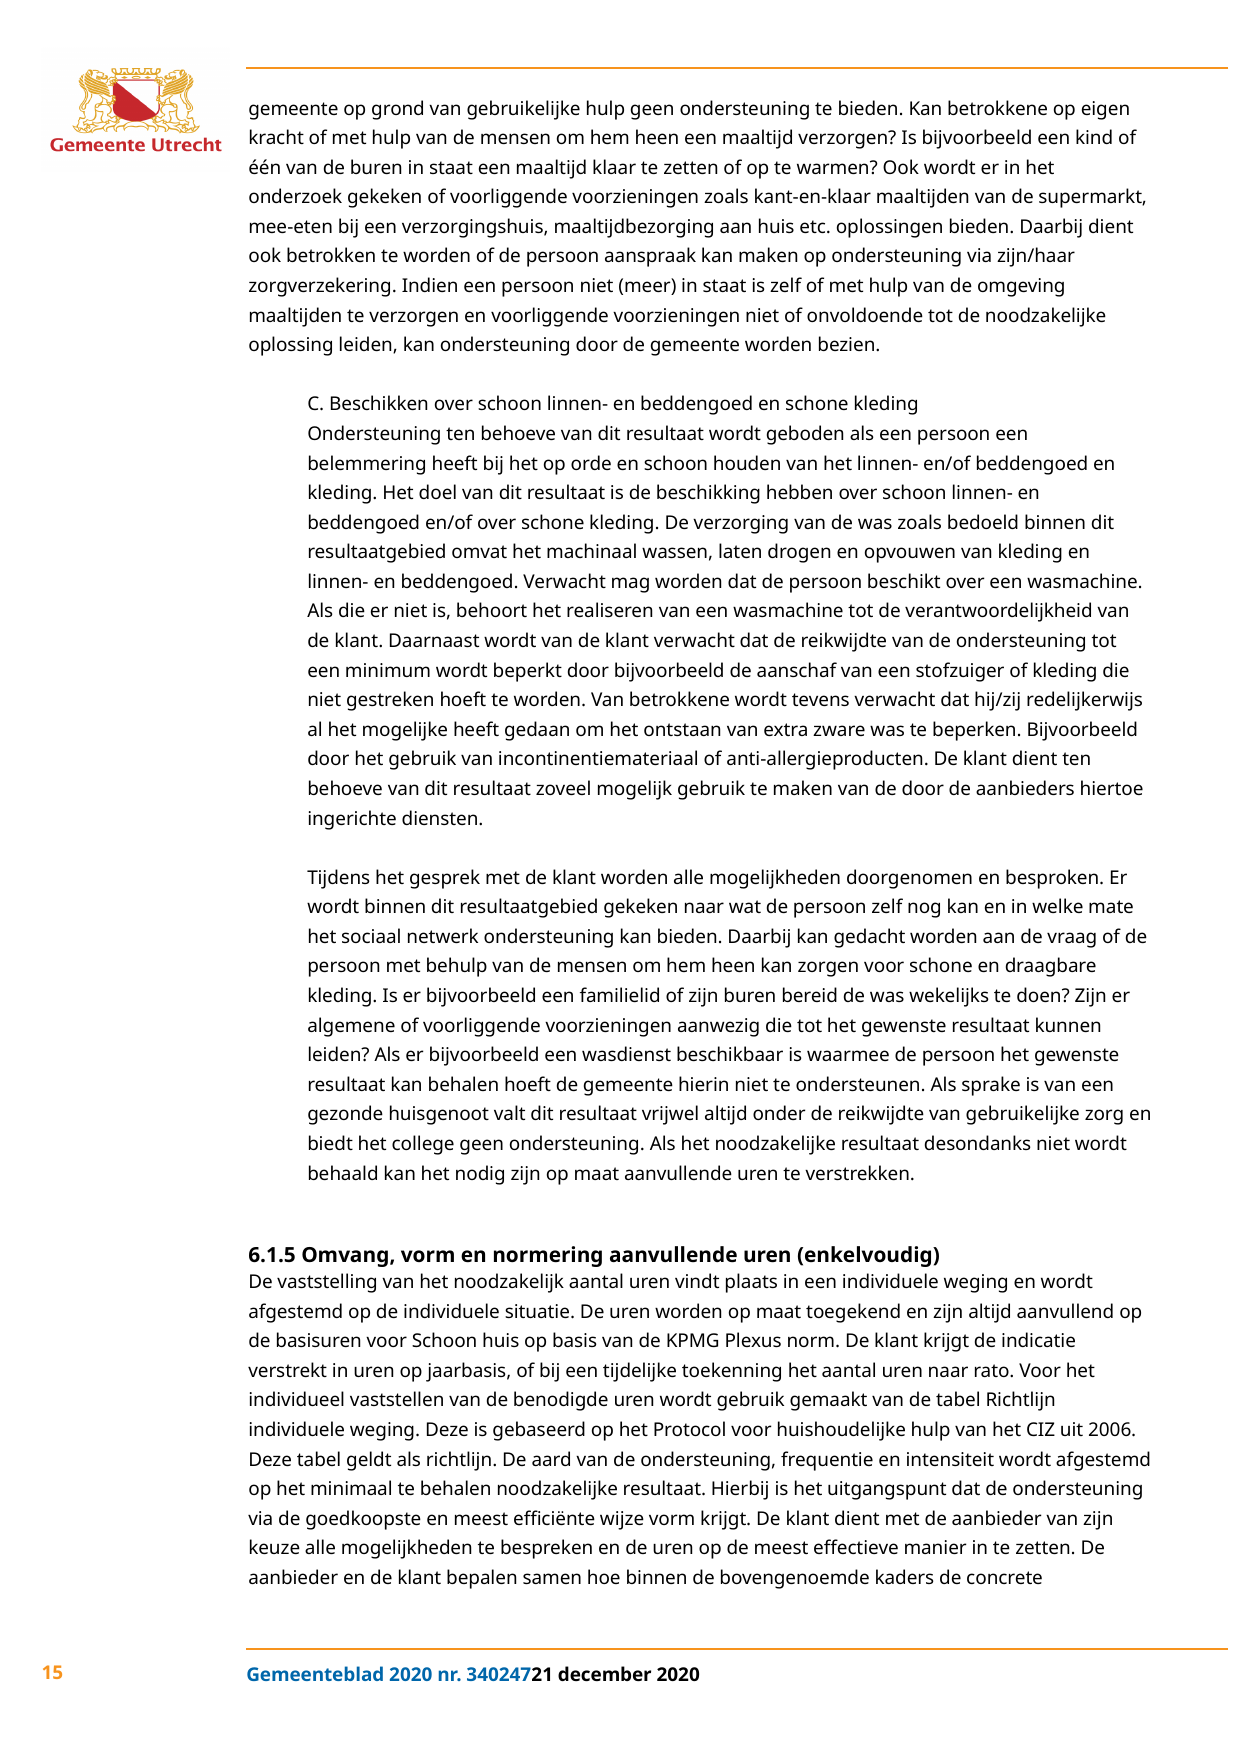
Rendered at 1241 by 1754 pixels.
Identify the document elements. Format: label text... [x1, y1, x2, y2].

text gemeente op grond van gebruikelijke hulp geen ondersteuning te bieden. Kan betrokkene op eigen kracht of met hulp van de mensen om hem heen een maaltijd verzorgen? Is bijvoorbeeld een kind of één van de buren in staat een maaltijd klaar te zetten of op te warmen? Ook wordt er in het onderzoek gekeken of voorliggende voorzieningen zoals kant-en-klaar maaltijden van de supermarkt, mee-eten bij een verzorgingshuis, maaltijdbezorging aan huis etc. oplossingen bieden. Daarbij dient ook betrokken te worden of de persoon aanspraak kan maken op ondersteuning via zijn/haar zorgverzekering. Indien een persoon niet (meer) in staat is zelf of met hulp van de omgeving maaltijden te verzorgen en voorliggende voorzieningen niet of onvoldoende tot de noodzakelijke oplossing leiden, kan ondersteuning door de gemeente worden bezien. [248, 95, 1152, 357]
list C. Beschikken over schoon linnen- en beddengoed en schone kleding [248, 391, 1152, 416]
text De vaststelling van het noodzakelijk aantal uren vindt plaats in een individuele weging en wordt afgestemd op de individuele situatie. De uren worden op maat toegekend en zijn altijd aanvullend op de basisuren voor Schoon huis op basis van de KPMG Plexus norm. De klant krijgt de indicatie verstrekt in uren op jaarbasis, of bij een tijdelijke toekenning het aantal uren naar rato. Voor het individueel vaststellen van de benodigde uren wordt gebruik gemaakt van de tabel Richtlijn individuele weging. Deze is gebaseerd op het Protocol voor huishoudelijke hulp van het CIZ uit 2006. Deze tabel geldt als richtlijn. De aard van de ondersteuning, frequentie en intensiteit wordt afgestemd op het minimaal te behalen noodzakelijke resultaat. Hierbij is het uitgangspunt dat de ondersteuning via de goedkoopste en meest efficiënte wijze vorm krijgt. De klant dient met de aanbieder van zijn keuze alle mogelijkheden te bespreken en de uren op de meest effectieve manier in te zetten. De aanbieder en de klant bepalen samen hoe binnen de bovengenoemde kaders de concrete [248, 1268, 1152, 1590]
text 6.1.5 Omvang, vorm en normering aanvullende uren (enkelvoudig) [248, 1240, 1152, 1268]
list Tijdens het gesprek met de klant worden alle mogelijkheden doorgenomen en besproken. Er wordt binnen dit resultaatgebied gekeken naar wat de persoon zelf nog kan en in welke mate het sociaal netwerk ondersteuning kan bieden. Daarbij kan gedacht worden aan de vraag of de persoon met behulp van de mensen om hem heen kan zorgen voor schone en draagbare kleding. Is er bijvoorbeeld een familielid of zijn buren bereid de was wekelijks te doen? Zijn er algemene of voorliggende voorzieningen aanwezig die tot het gewenste resultaat kunnen leiden? Als er bijvoorbeeld een wasdienst beschikbaar is waarmee de persoon het gewenste resultaat kan behalen hoeft de gemeente hierin niet te ondersteunen. Als sprake is van een gezonde huisgenoot valt dit resultaat vrijwel altijd onder de reikwijdte van gebruikelijke zorg en biedt het college geen ondersteuning. Als het noodzakelijke resultaat desondanks niet wordt behaald kan het nodig zijn op maat aanvullende uren te verstrekken. [248, 864, 1152, 1186]
list Ondersteuning ten behoeve van dit resultaat wordt geboden als een persoon een belemmering heeft bij het op orde en schoon houden van het linnen- en/of beddengoed en kleding. Het doel van dit resultaat is de beschikking hebben over schoon linnen- en beddengoed en/of over schone kleding. De verzorging van de was zoals bedoeld binnen dit resultaatgebied omvat het machinaal wassen, laten drogen en opvouwen van kleding en linnen- en beddengoed. Verwacht mag worden dat de persoon beschikt over een wasmachine. Als die er niet is, behoort het realiseren van een wasmachine tot de verantwoordelijkheid van de klant. Daarnaast wordt van de klant verwacht dat de reikwijdte van de ondersteuning tot een minimum wordt beperkt door bijvoorbeeld de aanschaf van een stofzuiger of kleding die niet gestreken hoeft te worden. Van betrokkene wordt tevens verwacht dat hij/zij redelijkerwijs al het mogelijke heeft gedaan om het ontstaan van extra zware was te beperken. Bijvoorbeeld door het gebruik van incontinentiemateriaal of anti-allergieproducten. De klant dient ten behoeve van dit resultaat zoveel mogelijk gebruik te maken van de door de aanbieders hiertoe ingerichte diensten. [248, 420, 1152, 831]
picture [41, 47, 231, 172]
